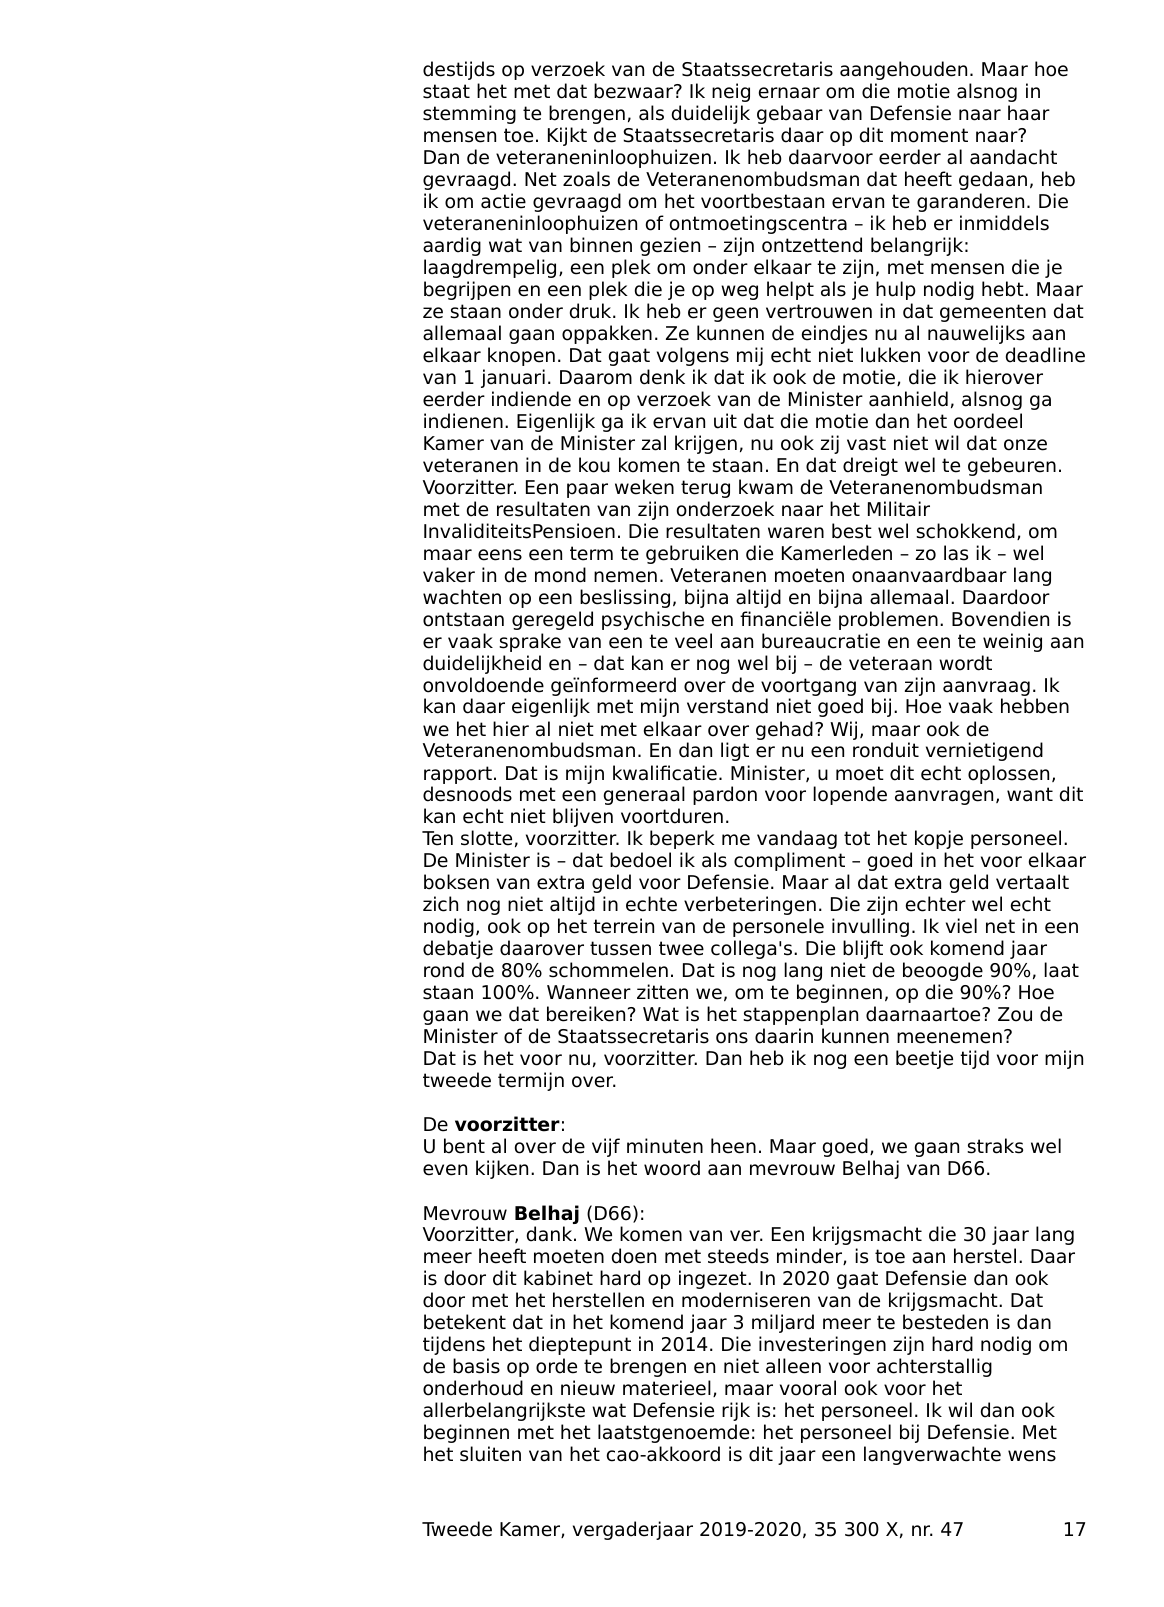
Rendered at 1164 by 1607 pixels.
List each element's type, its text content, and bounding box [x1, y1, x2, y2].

text Dat is het voor nu, voorzitter. Dan heb ik nog een beetje tijd voor mijn tweede termijn over. [422, 1048, 1087, 1092]
text Voorzitter, dank. We komen van ver. Een krijgsmacht die 30 jaar lang meer heeft moeten doen met steeds minder, is toe aan herstel. Daar is door dit kabinet hard op ingezet. In 2020 gaat Defensie dan ook door met het herstellen en moderniseren van de krijgsmacht. Dat betekent dat in het komend jaar 3 miljard meer te besteden is dan tijdens het dieptepunt in 2014. Die investeringen zijn hard nodig om de basis op orde te brengen en niet alleen voor achterstallig onderhoud en nieuw materieel, maar vooral ook voor het allerbelangrijkste wat Defensie rijk is: het personeel. Ik wil dan ook beginnen met het laatstgenoemde: het personeel bij Defensie. Met het sluiten van het cao-akkoord is dit jaar een langverwachte wens [422, 1224, 1087, 1466]
text Dan de veteraneninloophuizen. Ik heb daarvoor eerder al aandacht gevraagd. Net zoals de Veteranenombudsman dat heeft gedaan, heb ik om actie gevraagd om het voortbestaan ervan te garanderen. Die veteraneninloophuizen of ontmoetingscentra – ik heb er inmiddels aardig wat van binnen gezien – zijn ontzettend belangrijk: laagdrempelig, een plek om onder elkaar te zijn, met mensen die je begrijpen en een plek die je op weg helpt als je hulp nodig hebt. Maar ze staan onder druk. Ik heb er geen vertrouwen in dat gemeenten dat allemaal gaan oppakken. Ze kunnen de eindjes nu al nauwelijks aan elkaar knopen. Dat gaat volgens mij echt niet lukken voor de deadline van 1 januari. Daarom denk ik dat ik ook de motie, die ik hierover eerder indiende en op verzoek van de Minister aanhield, alsnog ga indienen. Eigenlijk ga ik ervan uit dat die motie dan het oordeel Kamer van de Minister zal krijgen, nu ook zij vast niet wil dat onze veteranen in de kou komen te staan. En dat dreigt wel te gebeuren. [422, 147, 1087, 477]
text Mevrouw Belhaj (D66): [422, 1202, 1087, 1224]
text De voorzitter: [422, 1114, 1087, 1136]
text Ten slotte, voorzitter. Ik beperk me vandaag tot het kopje personeel. De Minister is – dat bedoel ik als compliment – goed in het voor elkaar boksen van extra geld voor Defensie. Maar al dat extra geld vertaalt zich nog niet altijd in echte verbeteringen. Die zijn echter wel echt nodig, ook op het terrein van de personele invulling. Ik viel net in een debatje daarover tussen twee collega's. Die blijft ook komend jaar rond de 80% schommelen. Dat is nog lang niet de beoogde 90%, laat staan 100%. Wanneer zitten we, om te beginnen, op die 90%? Hoe gaan we dat bereiken? Wat is het stappenplan daarnaartoe? Zou de Minister of de Staatssecretaris ons daarin kunnen meenemen? [422, 828, 1087, 1048]
text U bent al over de vijf minuten heen. Maar goed, we gaan straks wel even kijken. Dan is het woord aan mevrouw Belhaj van D66. [422, 1136, 1087, 1180]
text destijds op verzoek van de Staatssecretaris aangehouden. Maar hoe staat het met dat bezwaar? Ik neig ernaar om die motie alsnog in stemming te brengen, als duidelijk gebaar van Defensie naar haar mensen toe. Kijkt de Staatssecretaris daar op dit moment naar? [422, 59, 1087, 147]
text Voorzitter. Een paar weken terug kwam de Veteranenombudsman met de resultaten van zijn onderzoek naar het Militair InvaliditeitsPensioen. Die resultaten waren best wel schokkend, om maar eens een term te gebruiken die Kamerleden – zo las ik – wel vaker in de mond nemen. Veteranen moeten onaanvaardbaar lang wachten op een beslissing, bijna altijd en bijna allemaal. Daardoor ontstaan geregeld psychische en financiële problemen. Bovendien is er vaak sprake van een te veel aan bureaucratie en een te weinig aan duidelijkheid en – dat kan er nog wel bij – de veteraan wordt onvoldoende geïnformeerd over de voortgang van zijn aanvraag. Ik kan daar eigenlijk met mijn verstand niet goed bij. Hoe vaak hebben we het hier al niet met elkaar over gehad? Wij, maar ook de Veteranenombudsman. En dan ligt er nu een ronduit vernietigend rapport. Dat is mijn kwalificatie. Minister, u moet dit echt oplossen, desnoods met een generaal pardon voor lopende aanvragen, want dit kan echt niet blijven voortduren. [422, 477, 1087, 828]
